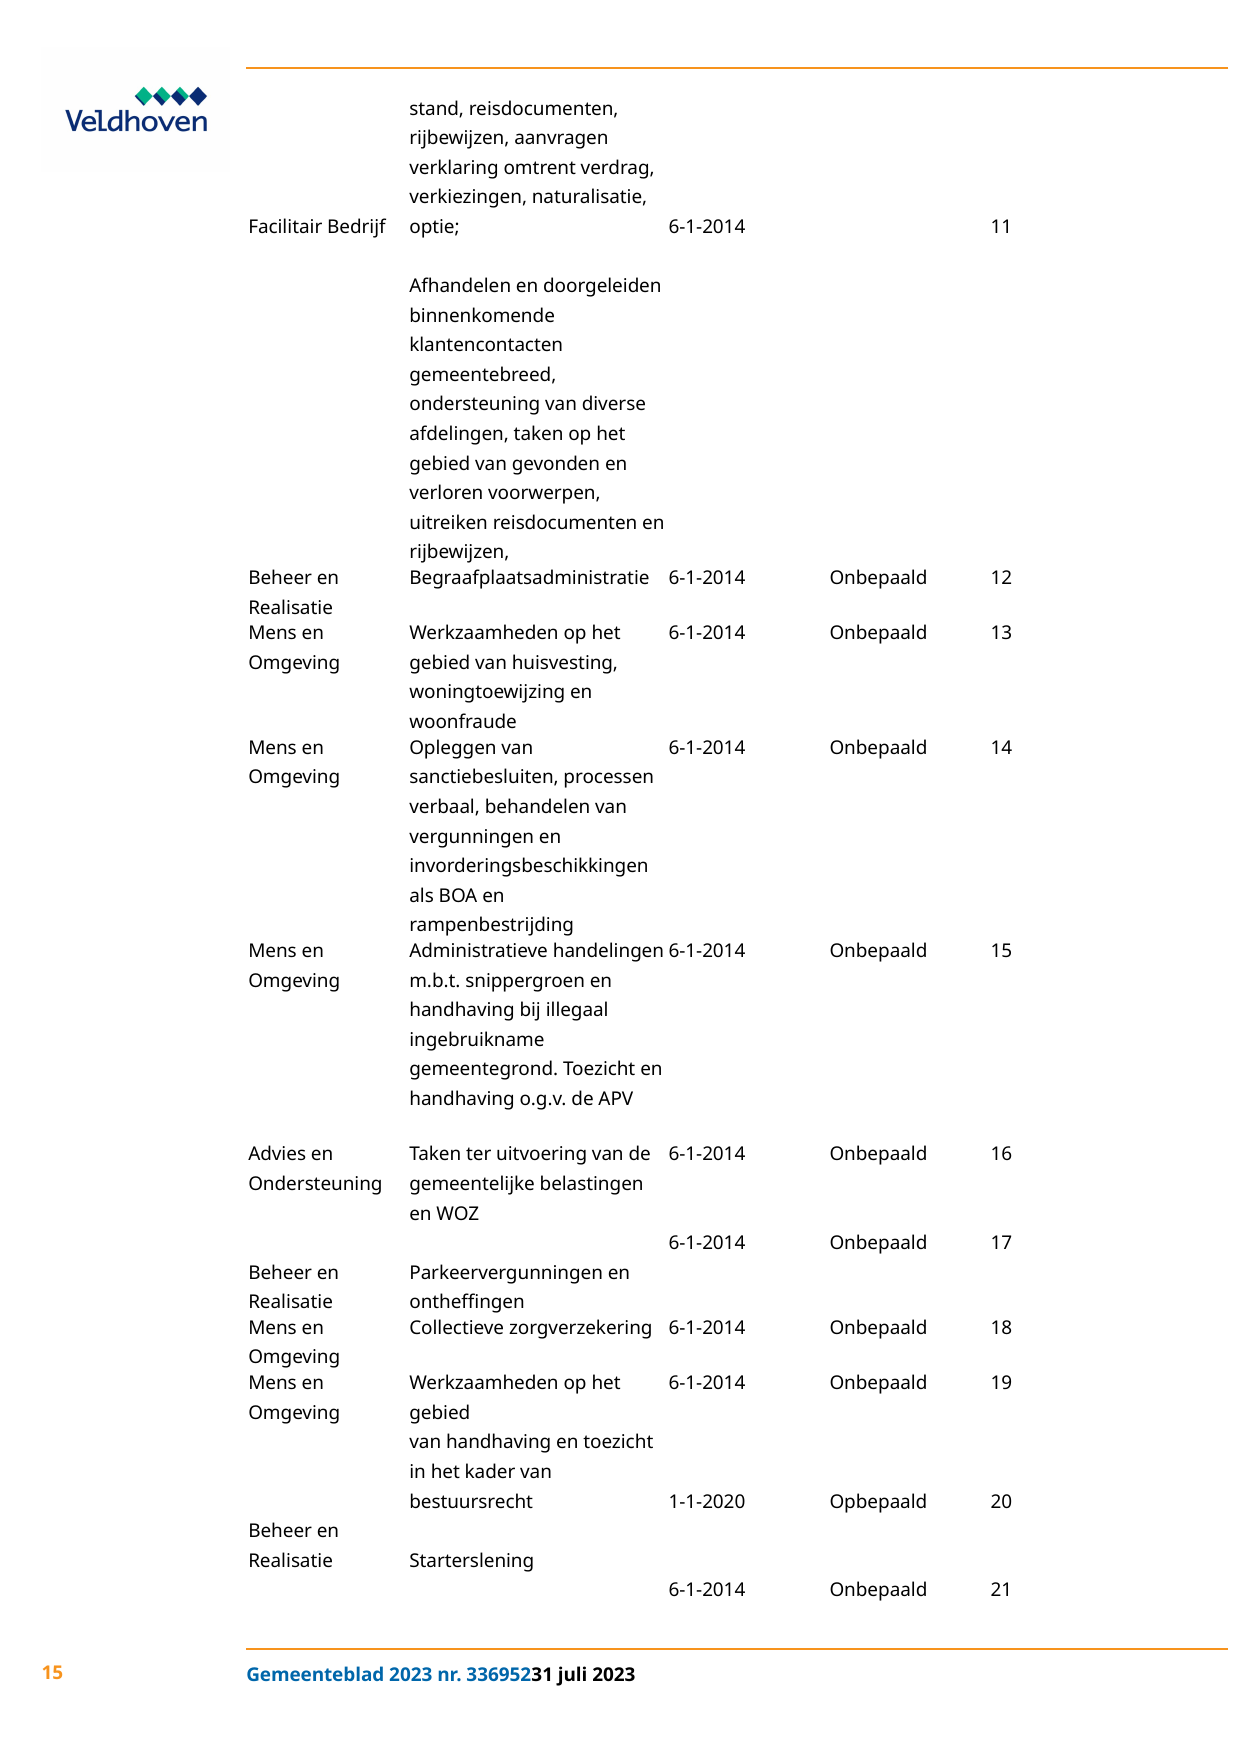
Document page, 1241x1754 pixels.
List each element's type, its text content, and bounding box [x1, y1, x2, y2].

table_cell Advies en Ondersteuning Beheer en Realisatie [248, 1111, 409, 1314]
table_cell Werkzaamheden op het gebied van handhaving en toezicht in het kader van bestuursrecht Starterslening [409, 1370, 668, 1602]
table_cell 13 [990, 620, 1152, 734]
picture [41, 47, 231, 172]
table_cell Taken ter uitvoering van de gemeentelijke belastingen en WOZ Parkeervergunningen en ontheffingen [409, 1111, 668, 1314]
table_cell 6-1-2014 1-1-2020 6-1-2014 [668, 1370, 829, 1602]
table_cell Beheer en Realisatie [248, 564, 409, 619]
table_cell 12 [990, 564, 1152, 619]
table_cell 6-1-2014 [668, 620, 829, 734]
table_cell 18 [990, 1314, 1152, 1369]
table_cell Onbepaald [829, 564, 990, 619]
table_cell Onbepaald [829, 620, 990, 734]
table_cell 6-1-2014 [668, 937, 829, 1111]
table_cell 6-1-2014 [668, 734, 829, 937]
table_cell 6-1-2014 [668, 1314, 829, 1369]
table_cell Onbepaald [829, 1314, 990, 1369]
table_cell 14 [990, 734, 1152, 937]
table_cell Mens en Omgeving [248, 620, 409, 734]
table_cell 19 20 21 [990, 1370, 1152, 1602]
table_cell Onbepaald Opbepaald Onbepaald [829, 1370, 990, 1602]
table_cell 6-1-2014 6-1-2014 [668, 1111, 829, 1314]
table_cell Onbepaald Onbepaald [829, 1111, 990, 1314]
table_cell Mens en Omgeving [248, 1314, 409, 1369]
table_cell Mens en Omgeving [248, 937, 409, 1111]
table_cell Werkzaamheden op het gebied van huisvesting, woningtoewijzing en woonfraude [409, 620, 668, 734]
table_cell 6-1-2014 [668, 564, 829, 619]
table_cell 6-1-2014 [668, 95, 829, 564]
table_cell Begraafplaatsadministratie [409, 564, 668, 619]
table_cell stand, reisdocumenten, rijbewijzen, aanvragen verklaring omtrent verdrag, verkiezingen, naturalisatie, optie; Afhandelen en doorgeleiden binnenkomende klantencontacten gemeentebreed, ondersteuning van diverse afdelingen, taken op het gebied van gevonden en verloren voorwerpen, uitreiken reisdocumenten en rijbewijzen, [409, 95, 668, 564]
table_cell Collectieve zorgverzekering [409, 1314, 668, 1369]
table_cell Opleggen van sanctiebesluiten, processen verbaal, behandelen van vergunningen en invorderingsbeschikkingen als BOA en rampenbestrijding [409, 734, 668, 937]
table_cell 11 [990, 95, 1152, 564]
table_cell [829, 95, 990, 564]
table_cell Mens en Omgeving Beheer en Realisatie [248, 1370, 409, 1602]
table_cell 16 17 [990, 1111, 1152, 1314]
table_cell Onbepaald [829, 937, 990, 1111]
table_cell Administratieve handelingen m.b.t. snippergroen en handhaving bij illegaal ingebruikname gemeentegrond. Toezicht en handhaving o.g.v. de APV [409, 937, 668, 1111]
table_cell 15 [990, 937, 1152, 1111]
table_cell Mens en Omgeving [248, 734, 409, 937]
table_cell Onbepaald [829, 734, 990, 937]
table_cell Facilitair Bedrijf [248, 95, 409, 564]
